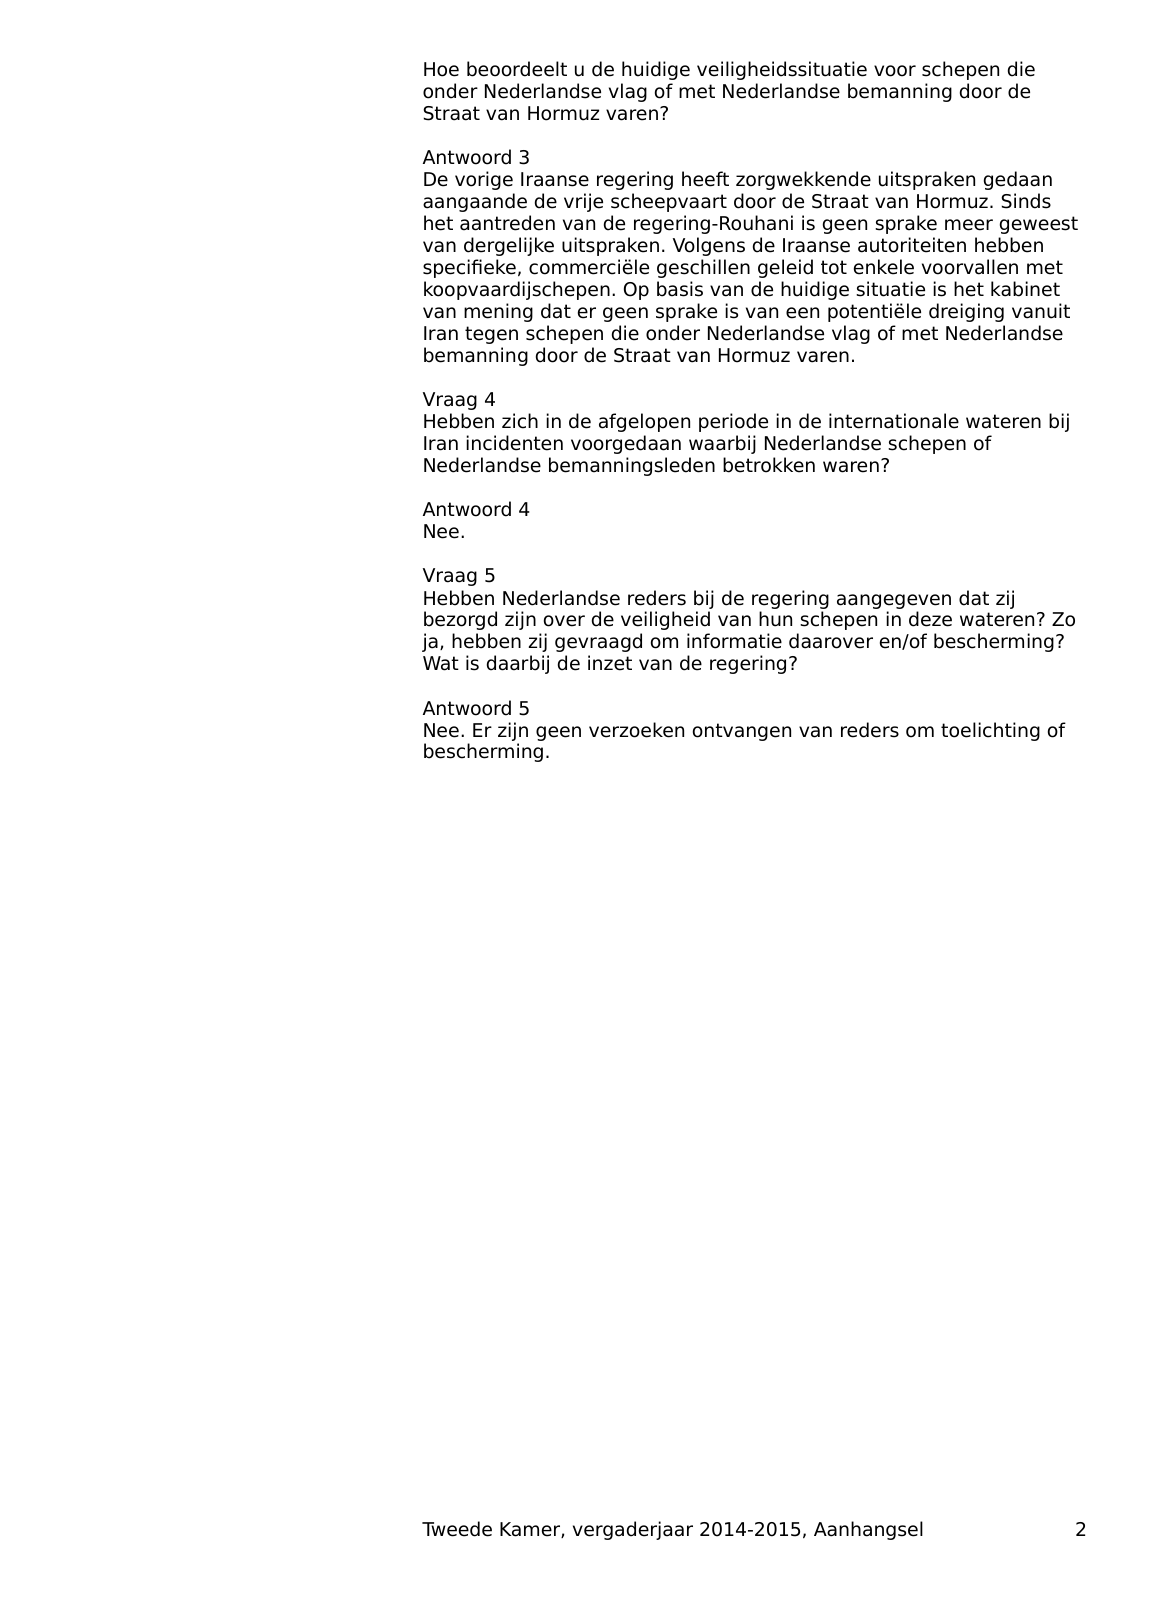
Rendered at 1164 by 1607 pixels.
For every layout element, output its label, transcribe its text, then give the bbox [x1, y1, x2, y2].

text Hoe beoordeelt u de huidige veiligheidssituatie voor schepen die onder Nederlandse vlag of met Nederlandse bemanning door de Straat van Hormuz varen? [422, 59, 1087, 125]
text Hebben Nederlandse reders bij de regering aangegeven dat zij bezorgd zijn over de veiligheid van hun schepen in deze wateren? Zo ja, hebben zij gevraagd om informatie daarover en/of bescherming? Wat is daarbij de inzet van de regering? [422, 587, 1087, 675]
text De vorige Iraanse regering heeft zorgwekkende uitspraken gedaan aangaande de vrije scheepvaart door de Straat van Hormuz. Sinds het aantreden van de regering-Rouhani is geen sprake meer geweest van dergelijke uitspraken. Volgens de Iraanse autoriteiten hebben specifieke, commerciële geschillen geleid tot enkele voorvallen met koopvaardijschepen. Op basis van de huidige situatie is het kabinet van mening dat er geen sprake is van een potentiële dreiging vanuit Iran tegen schepen die onder Nederlandse vlag of met Nederlandse bemanning door de Straat van Hormuz varen. [422, 169, 1087, 367]
text Vraag 4 [422, 389, 1087, 411]
text Antwoord 4 [422, 499, 1087, 521]
text Nee. Er zijn geen verzoeken ontvangen van reders om toelichting of bescherming. [422, 719, 1087, 763]
text Antwoord 3 [422, 147, 1087, 169]
text Antwoord 5 [422, 697, 1087, 719]
text Vraag 5 [422, 565, 1087, 587]
text Nee. [422, 521, 1087, 543]
text Hebben zich in de afgelopen periode in de internationale wateren bij Iran incidenten voorgedaan waarbij Nederlandse schepen of Nederlandse bemanningsleden betrokken waren? [422, 411, 1087, 477]
